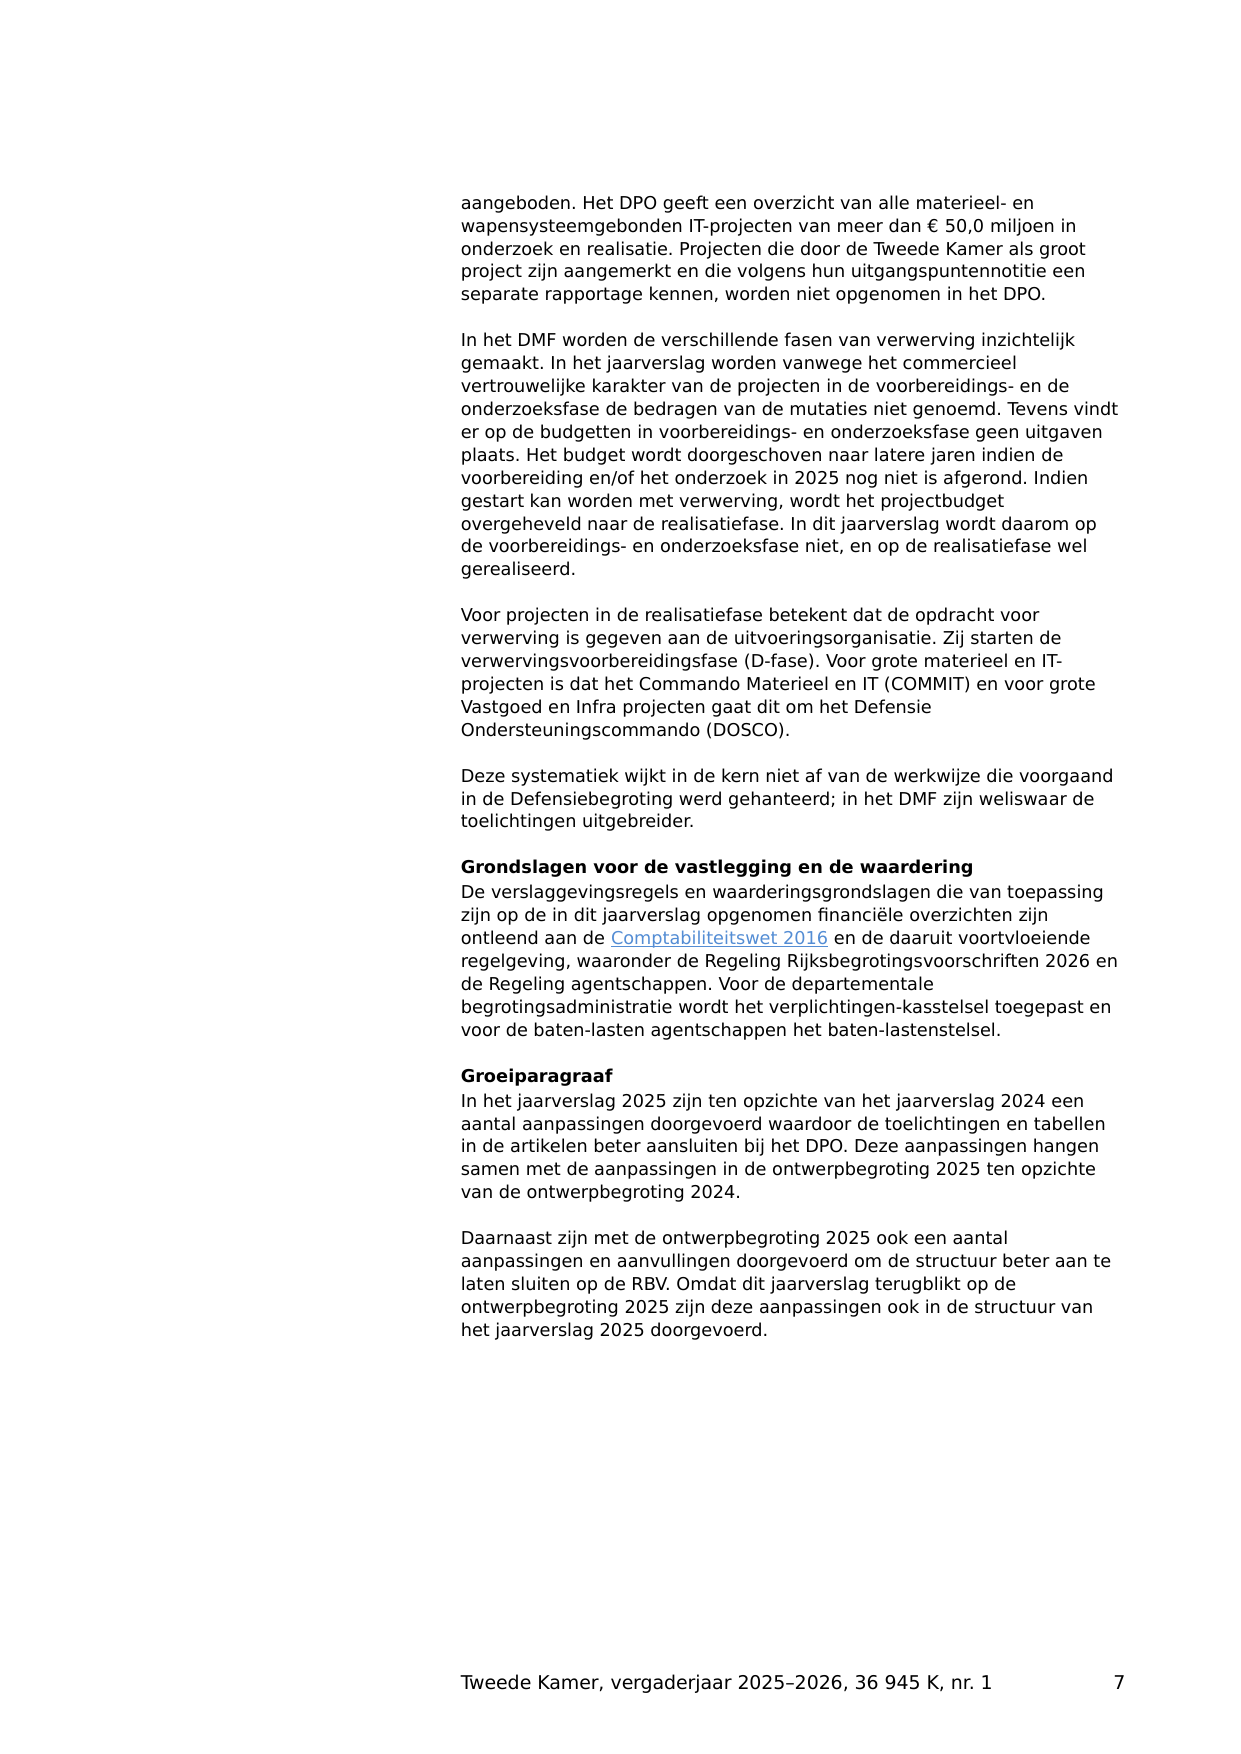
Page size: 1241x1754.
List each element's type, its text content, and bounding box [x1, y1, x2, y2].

text Voor projecten in de realisatiefase betekent dat de opdracht voor verwerving is gegeven aan de uitvoeringsorganisatie. Zij starten de verwervingsvoorbereidingsfase (D-fase). Voor grote materieel en IT-projecten is dat het Commando Materieel en IT (COMMIT) en voor grote Vastgoed en Infra projecten gaat dit om het Defensie Ondersteuningscommando (DOSCO). [461, 603, 1125, 741]
text De verslaggevingsregels en waarderingsgrondslagen die van toepassing zijn op de in dit jaarverslag opgenomen financiële overzichten zijn ontleend aan de Comptabiliteitswet 2016 en de daaruit voortvloeiende regelgeving, waaronder de Regeling Rijksbegrotingsvoorschriften 2026 en de Regeling agentschappen. Voor de departementale begrotingsadministratie wordt het verplichtingen-kasstelsel toegepast en voor de baten-lasten agentschappen het baten-lastenstelsel. [461, 880, 1125, 1041]
text Daarnaast zijn met de ontwerpbegroting 2025 ook een aantal aanpassingen en aanvullingen doorgevoerd om de structuur beter aan te laten sluiten op de RBV. Omdat dit jaarverslag terugblikt op de ontwerpbegroting 2025 zijn deze aanpassingen ook in de structuur van het jaarverslag 2025 doorgevoerd. [461, 1226, 1125, 1341]
text aangeboden. Het DPO geeft een overzicht van alle materieel- en wapensysteemgebonden IT-projecten van meer dan € 50,0 miljoen in onderzoek en realisatie. Projecten die door de Tweede Kamer als groot project zijn aangemerkt en die volgens hun uitgangspuntennotitie een separate rapportage kennen, worden niet opgenomen in het DPO. [461, 191, 1125, 305]
text Grondslagen voor de vastlegging en de waardering [461, 855, 1125, 878]
text Groeiparagraaf [461, 1064, 1125, 1087]
text In het DMF worden de verschillende fasen van verwerving inzichtelijk gemaakt. In het jaarverslag worden vanwege het commercieel vertrouwelijke karakter van de projecten in de voorbereidings- en de onderzoeksfase de bedragen van de mutaties niet genoemd. Tevens vindt er op de budgetten in voorbereidings- en onderzoeksfase geen uitgaven plaats. Het budget wordt doorgeschoven naar latere jaren indien de voorbereiding en/of het onderzoek in 2025 nog niet is afgerond. Indien gestart kan worden met verwerving, wordt het projectbudget overgeheveld naar de realisatiefase. In dit jaarverslag wordt daarom op de voorbereidings- en onderzoeksfase niet, en op de realisatiefase wel gerealiseerd. [461, 328, 1125, 580]
text Deze systematiek wijkt in de kern niet af van de werkwijze die voorgaand in de Defensiebegroting werd gehanteerd; in het DMF zijn weliswaar de toelichtingen uitgebreider. [461, 764, 1125, 832]
text In het jaarverslag 2025 zijn ten opzichte van het jaarverslag 2024 een aantal aanpassingen doorgevoerd waardoor de toelichtingen en tabellen in de artikelen beter aansluiten bij het DPO. Deze aanpassingen hangen samen met de aanpassingen in de ontwerpbegroting 2025 ten opzichte van de ontwerpbegroting 2024. [461, 1089, 1125, 1203]
